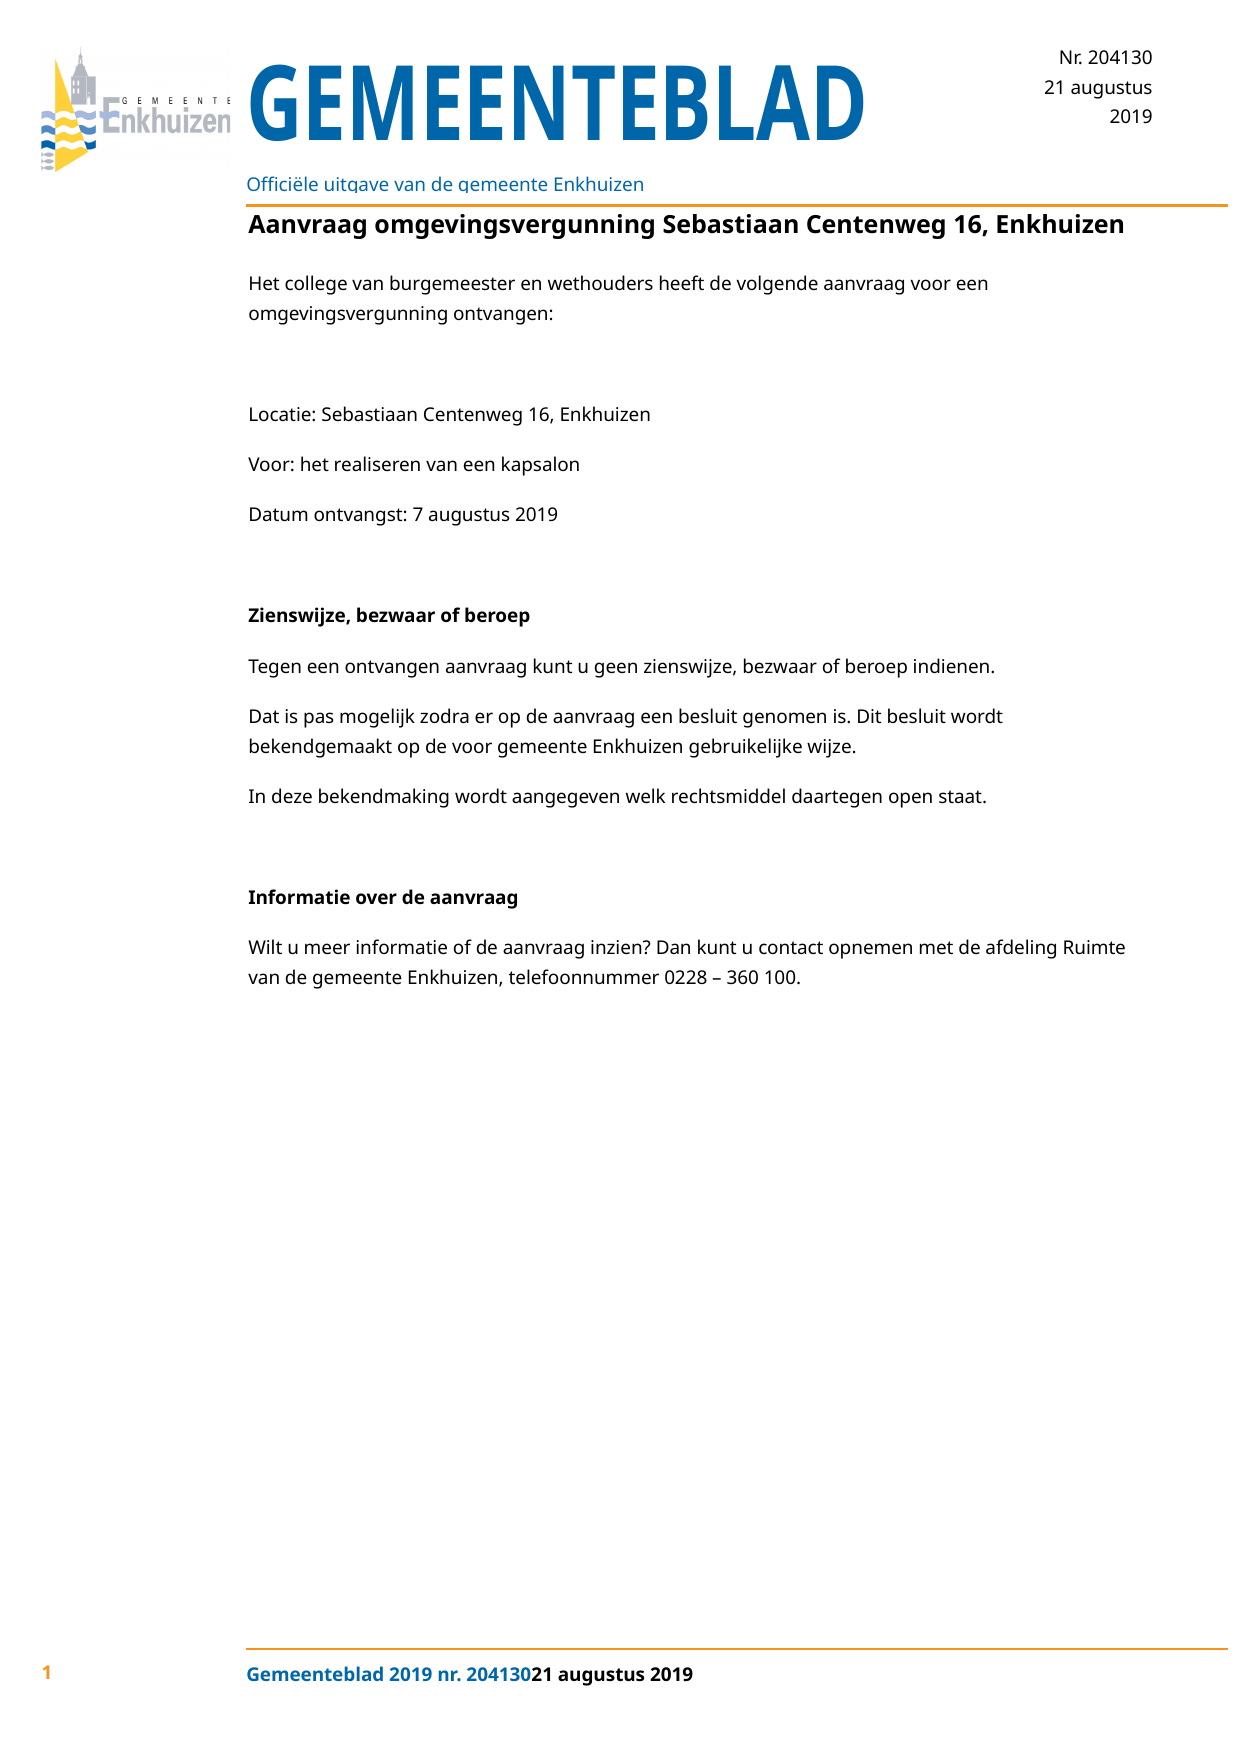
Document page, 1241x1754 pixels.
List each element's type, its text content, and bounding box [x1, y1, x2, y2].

text Locatie: Sebastiaan Centenweg 16, Enkhuizen [248, 401, 1152, 426]
text Zienswijze, bezwaar of beroep [248, 602, 1152, 628]
text Aanvraag omgevingsvergunning Sebastiaan Centenweg 16, Enkhuizen [248, 207, 1152, 241]
text Voor: het realiseren van een kapsalon [248, 451, 1152, 477]
text In deze bekendmaking wordt aangegeven welk rechtsmiddel daartegen open staat. [248, 783, 1152, 809]
text Wilt u meer informatie of de aanvraag inzien? Dan kunt u contact opnemen met de afdeling Ruimte van de gemeente Enkhuizen, telefoonnummer 0228 – 360 100. [248, 934, 1152, 990]
text Tegen een ontvangen aanvraag kunt u geen zienswijze, bezwaar of beroep indienen. [248, 653, 1152, 678]
picture [41, 47, 231, 172]
text Informatie over de aanvraag [248, 884, 1152, 910]
text Dat is pas mogelijk zodra er op de aanvraag een besluit genomen is. Dit besluit wordt bekendgemaakt op de voor gemeente Enkhuizen gebruikelijke wijze. [248, 703, 1152, 758]
text Het college van burgemeester en wethouders heeft de volgende aanvraag voor een omgevingsvergunning ontvangen: [248, 270, 1152, 326]
text Datum ontvangst: 7 augustus 2019 [248, 502, 1152, 527]
